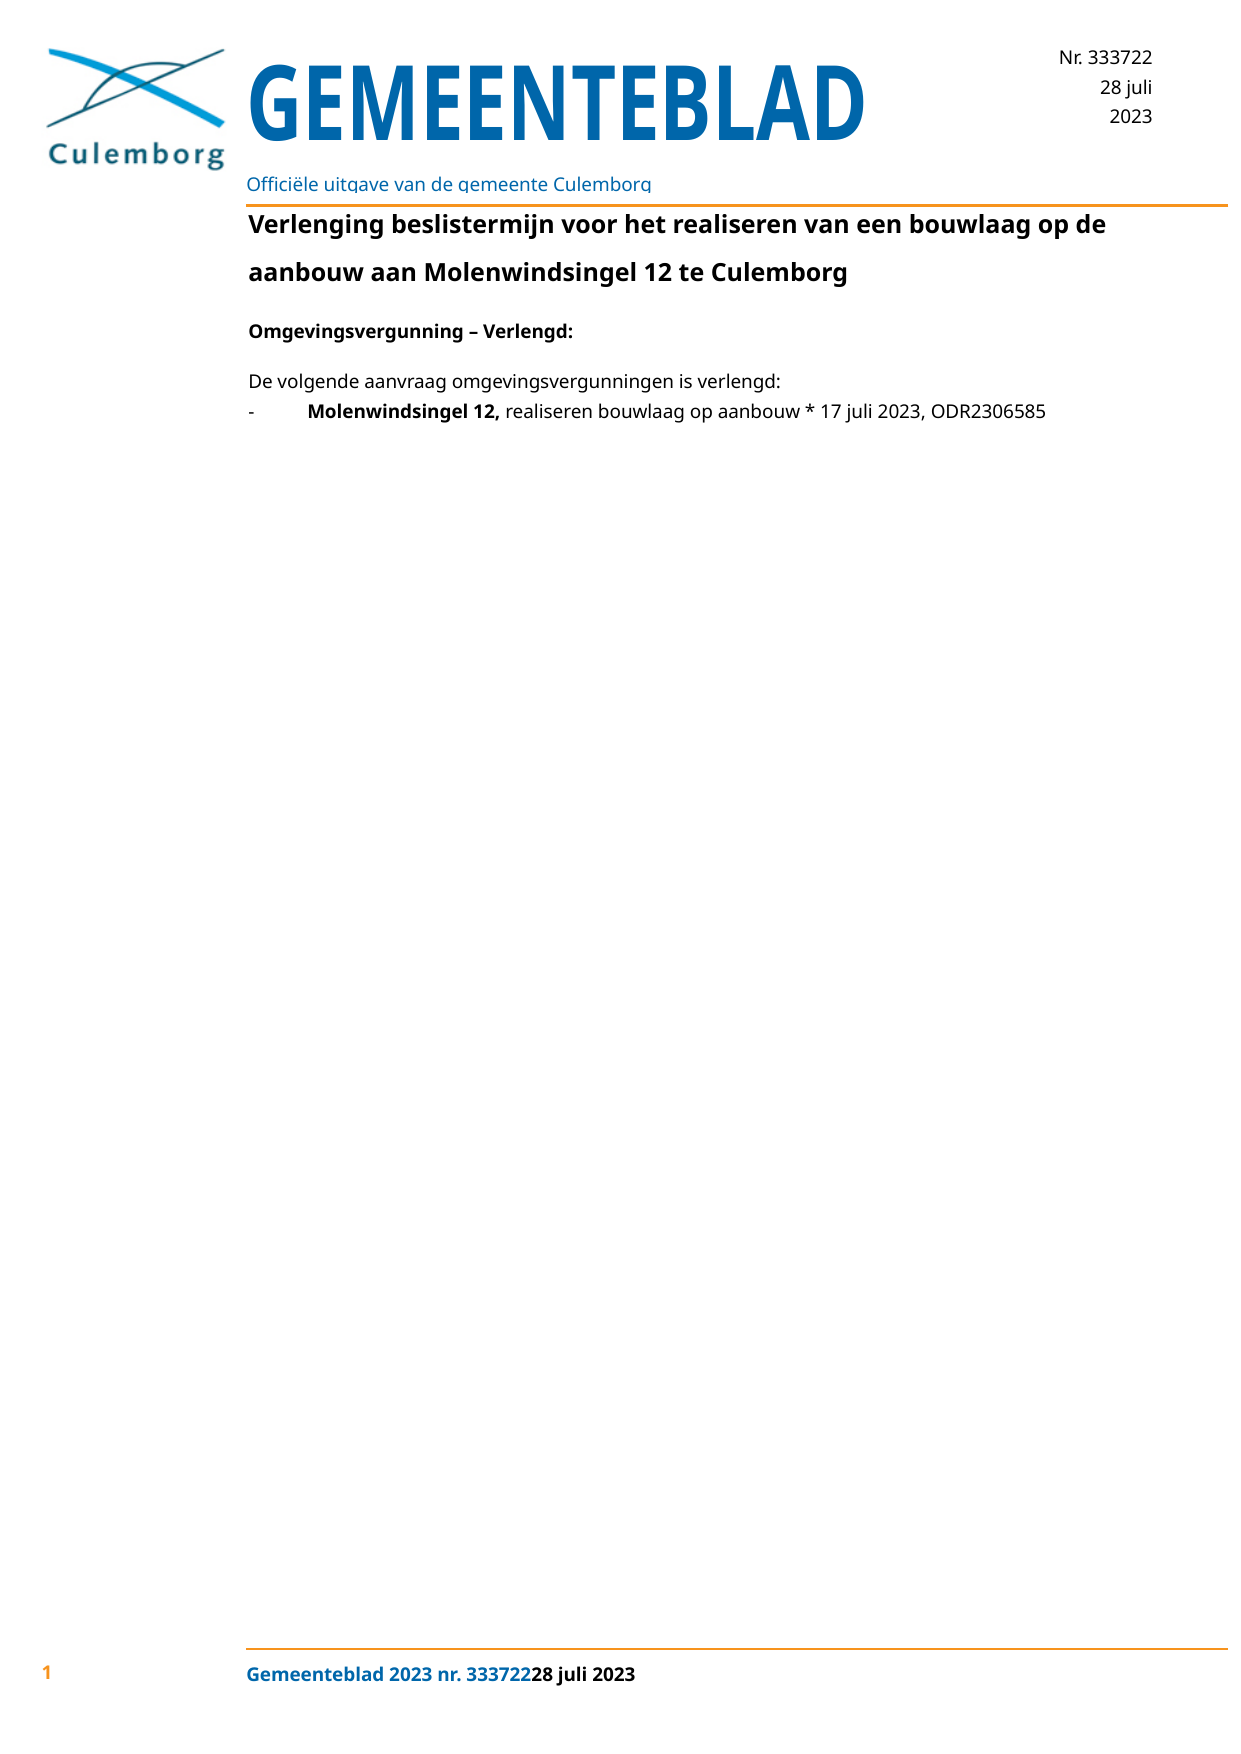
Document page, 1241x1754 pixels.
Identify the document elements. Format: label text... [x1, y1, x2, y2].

picture [41, 47, 231, 172]
text Verlenging beslistermijn voor het realiseren van een bouwlaag op de aanbouw aan Molenwindsingel 12 te Culemborg [248, 207, 1152, 288]
list Molenwindsingel 12, realiseren bouwlaag op aanbouw * 17 juli 2023, ODR2306585 [248, 398, 1152, 424]
text De volgende aanvraag omgevingsvergunningen is verlengd: [248, 368, 1152, 394]
text Omgevingsvergunning – Verlengd: [248, 318, 1152, 344]
